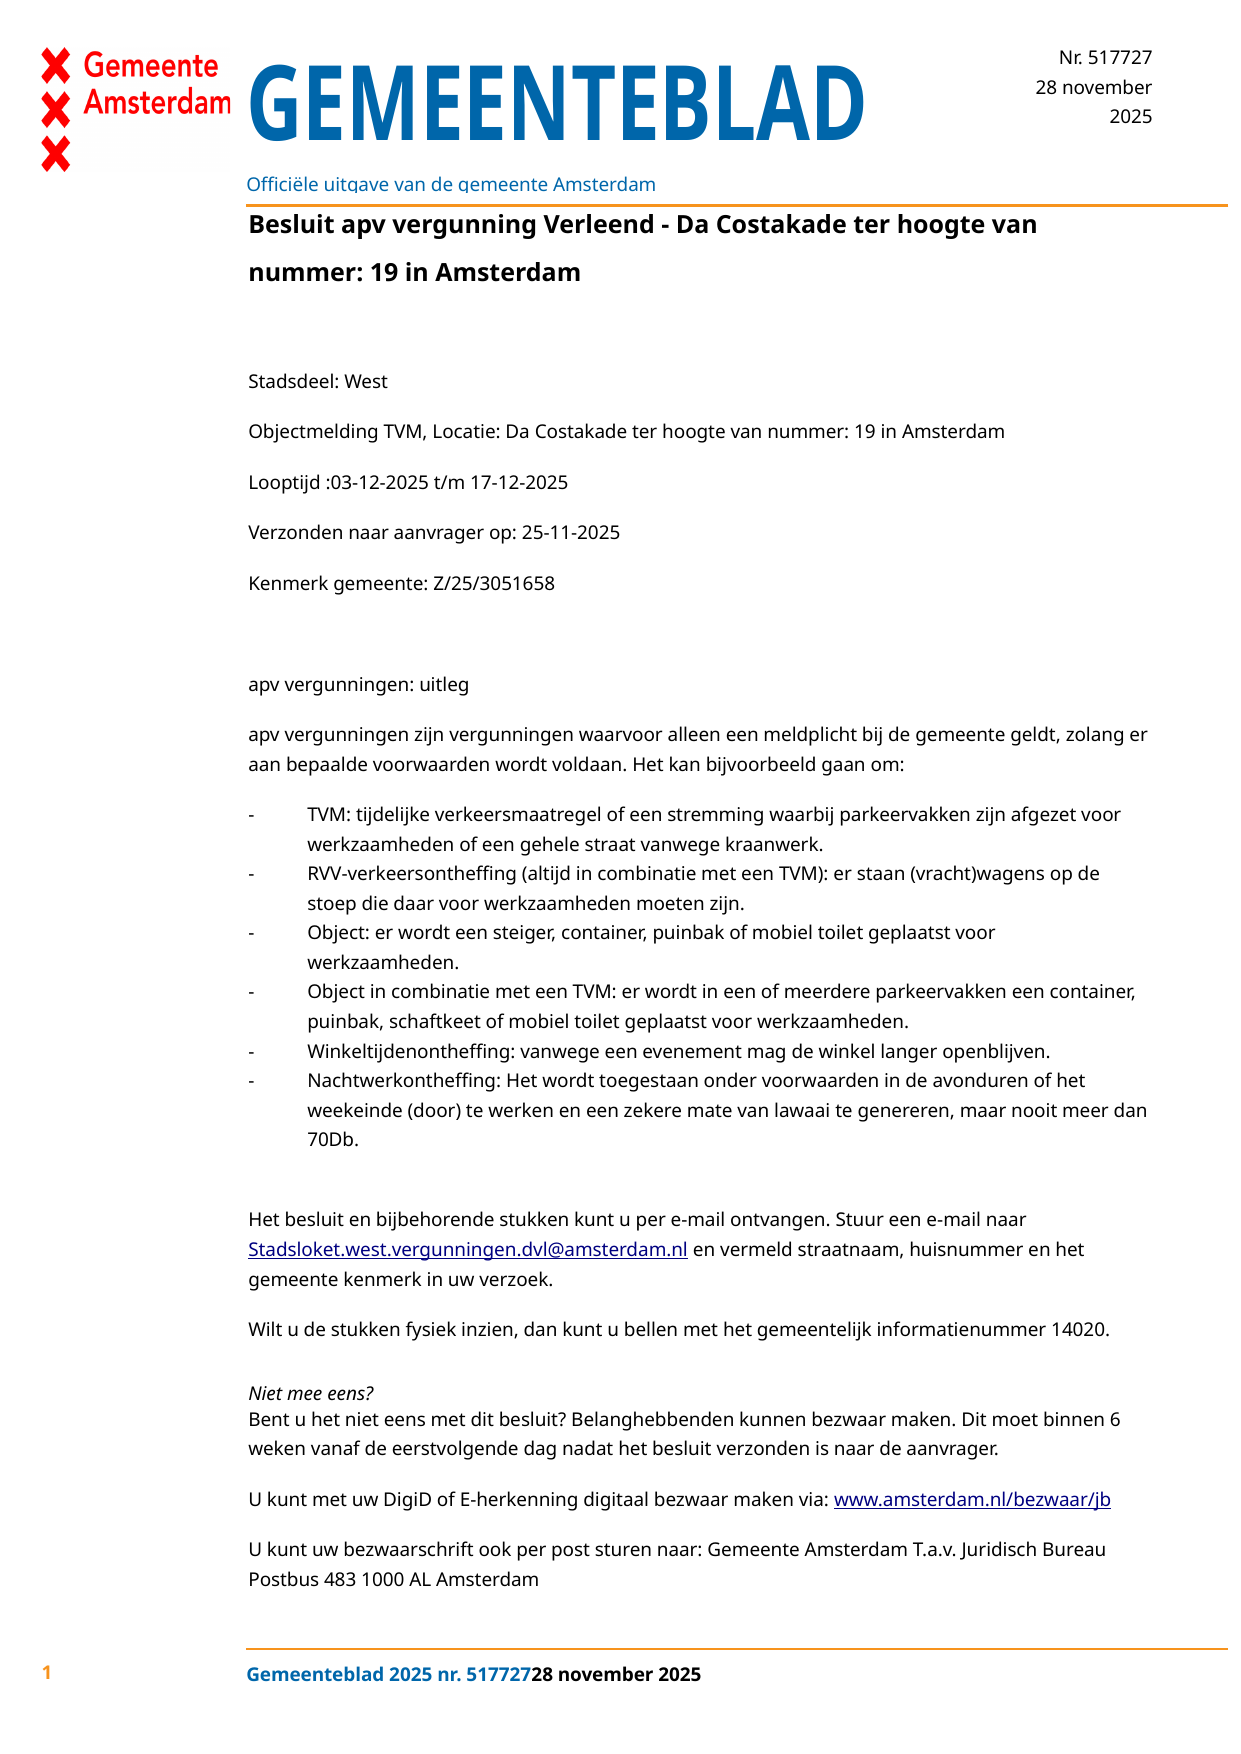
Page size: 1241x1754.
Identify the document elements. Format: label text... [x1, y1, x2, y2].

text Kenmerk gemeente: Z/25/3051658 [248, 570, 1152, 596]
text Het besluit en bijbehorende stukken kunt u per e-mail ontvangen. Stuur een e-mail naar Stadsloket.west.vergunningen.dvl@amsterdam.nl en vermeld straatnaam, huisnummer en het gemeente kenmerk in uw verzoek. [248, 1207, 1152, 1292]
text Wilt u de stukken fysiek inzien, dan kunt u bellen met het gemeentelijk informatienummer 14020. [248, 1316, 1152, 1342]
text apv vergunningen: uitleg [248, 671, 1152, 697]
list Object in combinatie met een TVM: er wordt in een of meerdere parkeervakken een container, puinbak, schaftkeet of mobiel toilet geplaatst voor werkzaamheden. [248, 979, 1152, 1034]
text U kunt met uw DigiD of E-herkenning digitaal bezwaar maken via: www.amsterdam.nl/bezwaar/jb [248, 1486, 1152, 1512]
list TVM: tijdelijke verkeersmaatregel of een stremming waarbij parkeervakken zijn afgezet voor werkzaamheden of een gehele straat vanwege kraanwerk. [248, 801, 1152, 857]
text Besluit apv vergunning Verleend - Da Costakade ter hoogte van nummer: 19 in Amsterdam [248, 207, 1152, 288]
text Verzonden naar aanvrager op: 25-11-2025 [248, 519, 1152, 545]
text Niet mee eens? [248, 1380, 1152, 1406]
text U kunt uw bezwaarschrift ook per post sturen naar: Gemeente Amsterdam T.a.v. Juridisch Bureau Postbus 483 1000 AL Amsterdam [248, 1536, 1152, 1592]
list Nachtwerkontheffing: Het wordt toegestaan onder voorwaarden in de avonduren of het weekeinde (door) te werken en een zekere mate van lawaai te genereren, maar nooit meer dan 70Db. [248, 1067, 1152, 1152]
picture [41, 47, 231, 172]
list RVV-verkeersontheffing (altijd in combinatie met een TVM): er staan (vracht)wagens op de stoep die daar voor werkzaamheden moeten zijn. [248, 860, 1152, 916]
text apv vergunningen zijn vergunningen waarvoor alleen een meldplicht bij de gemeente geldt, zolang er aan bepaalde voorwaarden wordt voldaan. Het kan bijvoorbeeld gaan om: [248, 721, 1152, 777]
text Looptijd :03-12-2025 t/m 17-12-2025 [248, 469, 1152, 495]
list Winkeltijdenontheffing: vanwege een evenement mag de winkel langer openblijven. [248, 1038, 1152, 1064]
list Object: er wordt een steiger, container, puinbak of mobiel toilet geplaatst voor werkzaamheden. [248, 919, 1152, 975]
text Bent u het niet eens met dit besluit? Belanghebbenden kunnen bezwaar maken. Dit moet binnen 6 weken vanaf de eerstvolgende dag nadat het besluit verzonden is naar de aanvrager. [248, 1406, 1152, 1461]
text Stadsdeel: West [248, 368, 1152, 394]
text Objectmelding TVM, Locatie: Da Costakade ter hoogte van nummer: 19 in Amsterdam [248, 419, 1152, 444]
